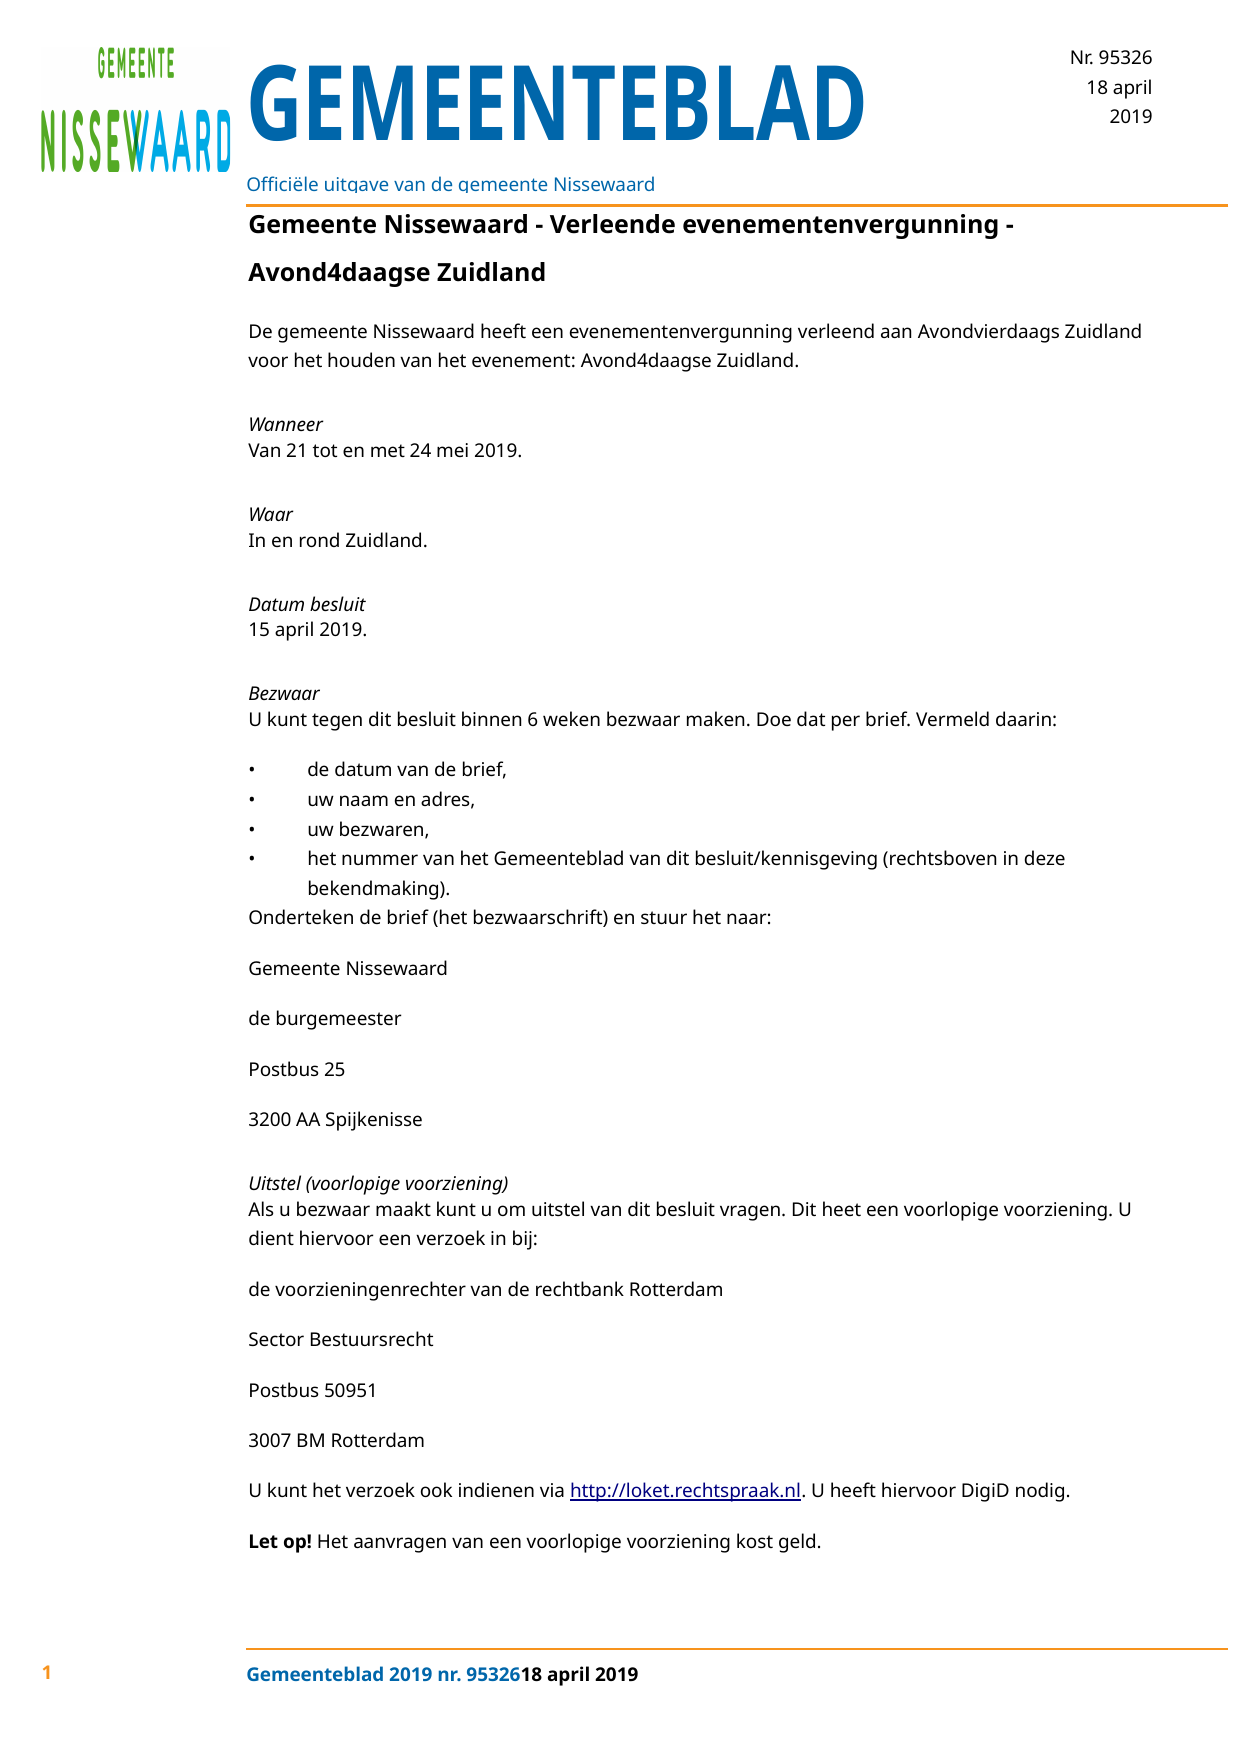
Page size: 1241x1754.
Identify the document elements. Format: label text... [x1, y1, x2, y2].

list uw bezwaren, [248, 816, 1152, 842]
text Datum besluit [248, 591, 1152, 617]
list het nummer van het Gemeenteblad van dit besluit/kennisgeving (rechtsboven in deze bekendmaking). [248, 845, 1152, 901]
text Bezwaar [248, 681, 1152, 706]
picture [201, 122, 206, 138]
text Onderteken de brief (het bezwaarschrift) en stuur het naar: [248, 904, 1152, 930]
list uw naam en adres, [248, 786, 1152, 812]
text Let op! Het aanvragen van een voorlopige voorziening kost geld. [248, 1528, 1152, 1554]
text De gemeente Nissewaard heeft een evenementenvergunning verleend aan Avondvierdaags Zuidland voor het houden van het evenement: Avond4daagse Zuidland. [248, 318, 1152, 373]
text Sector Bestuursrecht [248, 1326, 1152, 1352]
picture [176, 157, 187, 172]
text Als u bezwaar maakt kunt u om uitstel van dit besluit vragen. Dit heet een voorlopige voorziening. U dient hiervoor een verzoek in bij: [248, 1196, 1152, 1251]
text Van 21 tot en met 24 mei 2019. [248, 437, 1152, 463]
text 3200 AA Spijkenisse [248, 1106, 1152, 1132]
text de voorzieningenrechter van de rechtbank Rotterdam [248, 1276, 1152, 1302]
picture [222, 122, 227, 160]
picture [154, 157, 165, 172]
picture [41, 47, 231, 172]
text In en rond Zuidland. [248, 527, 1152, 553]
text Waar [248, 501, 1152, 527]
text Wanneer [248, 411, 1152, 437]
text U kunt het verzoek ook indienen via http://loket.rechtspraak.nl. U heeft hiervoor DigiD nodig. [248, 1478, 1152, 1503]
text Postbus 25 [248, 1056, 1152, 1082]
picture [200, 151, 206, 172]
list de datum van de brief, [248, 757, 1152, 782]
text 15 april 2019. [248, 617, 1152, 642]
text Postbus 50951 [248, 1377, 1152, 1402]
text Gemeente Nissewaard [248, 955, 1152, 981]
text U kunt tegen dit besluit binnen 6 weken bezwaar maken. Doe dat per brief. Vermeld daarin: [248, 706, 1152, 732]
text Uitstel (voorlopige voorziening) [248, 1170, 1152, 1196]
text 3007 BM Rotterdam [248, 1427, 1152, 1453]
text de burgemeester [248, 1005, 1152, 1031]
text Gemeente Nissewaard - Verleende evenementenvergunning - Avond4daagse Zuidland [248, 207, 1152, 288]
